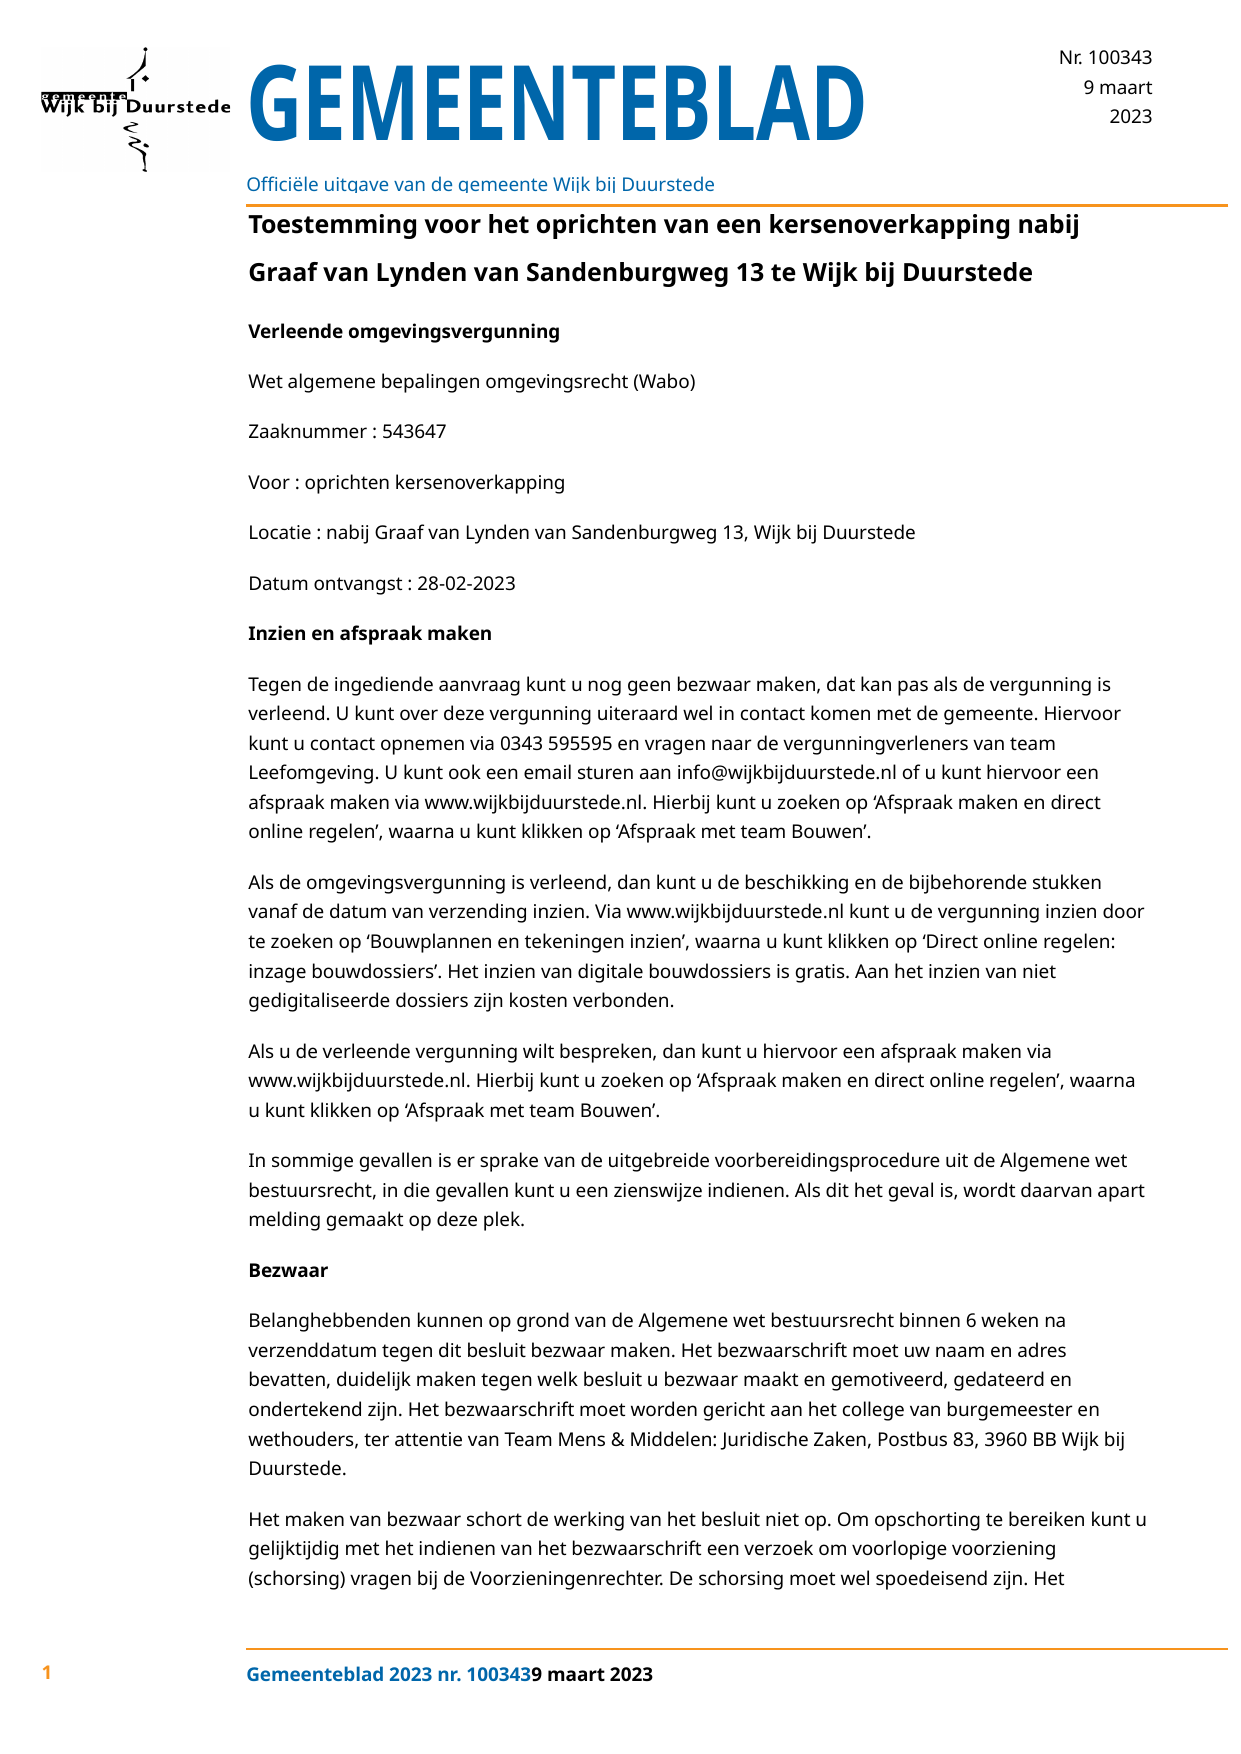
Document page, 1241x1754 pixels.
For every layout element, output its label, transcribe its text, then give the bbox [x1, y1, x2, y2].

text Voor : oprichten kersenoverkapping [248, 469, 1152, 495]
text Toestemming voor het oprichten van een kersenoverkapping nabij Graaf van Lynden van Sandenburgweg 13 te Wijk bij Duurstede [248, 207, 1152, 288]
text Wet algemene bepalingen omgevingsrecht (Wabo) [248, 368, 1152, 394]
text Bezwaar [248, 1257, 1152, 1283]
text Inzien en afspraak maken [248, 620, 1152, 646]
text Tegen de ingediende aanvraag kunt u nog geen bezwaar maken, dat kan pas als de vergunning is verleend. U kunt over deze vergunning uiteraard wel in contact komen met de gemeente. Hiervoor kunt u contact opnemen via 0343 595595 en vragen naar de vergunningverleners van team Leefomgeving. U kunt ook een email sturen aan info@wijkbijduurstede.nl of u kunt hiervoor een afspraak maken via www.wijkbijduurstede.nl. Hierbij kunt u zoeken op ‘Afspraak maken en direct online regelen’, waarna u kunt klikken op ‘Afspraak met team Bouwen’. [248, 671, 1152, 844]
text Als u de verleende vergunning wilt bespreken, dan kunt u hiervoor een afspraak maken via www.wijkbijduurstede.nl. Hierbij kunt u zoeken op ‘Afspraak maken en direct online regelen’, waarna u kunt klikken op ‘Afspraak met team Bouwen’. [248, 1038, 1152, 1123]
text Verleende omgevingsvergunning [248, 318, 1152, 344]
text Als de omgevingsvergunning is verleend, dan kunt u de beschikking en de bijbehorende stukken vanaf de datum van verzending inzien. Via www.wijkbijduurstede.nl kunt u de vergunning inzien door te zoeken op ‘Bouwplannen en tekeningen inzien’, waarna u kunt klikken op ‘Direct online regelen: inzage bouwdossiers’. Het inzien van digitale bouwdossiers is gratis. Aan het inzien van niet gedigitaliseerde dossiers zijn kosten verbonden. [248, 869, 1152, 1013]
text Het maken van bezwaar schort de werking van het besluit niet op. Om opschorting te bereiken kunt u gelijktijdig met het indienen van het bezwaarschrift een verzoek om voorlopige voorziening (schorsing) vragen bij de Voorzieningenrechter. De schorsing moet wel spoedeisend zijn. Het [248, 1506, 1152, 1591]
text In sommige gevallen is er sprake van de uitgebreide voorbereidingsprocedure uit de Algemene wet bestuursrecht, in die gevallen kunt u een zienswijze indienen. Als dit het geval is, wordt daarvan apart melding gemaakt op deze plek. [248, 1147, 1152, 1232]
text Datum ontvangst : 28-02-2023 [248, 570, 1152, 596]
picture [41, 47, 231, 172]
text Locatie : nabij Graaf van Lynden van Sandenburgweg 13, Wijk bij Duurstede [248, 519, 1152, 545]
text Belanghebbenden kunnen op grond van de Algemene wet bestuursrecht binnen 6 weken na verzenddatum tegen dit besluit bezwaar maken. Het bezwaarschrift moet uw naam en adres bevatten, duidelijk maken tegen welk besluit u bezwaar maakt en gemotiveerd, gedateerd en ondertekend zijn. Het bezwaarschrift moet worden gericht aan het college van burgemeester en wethouders, ter attentie van Team Mens & Middelen: Juridische Zaken, Postbus 83, 3960 BB Wijk bij Duurstede. [248, 1307, 1152, 1481]
text Zaaknummer : 543647 [248, 419, 1152, 444]
